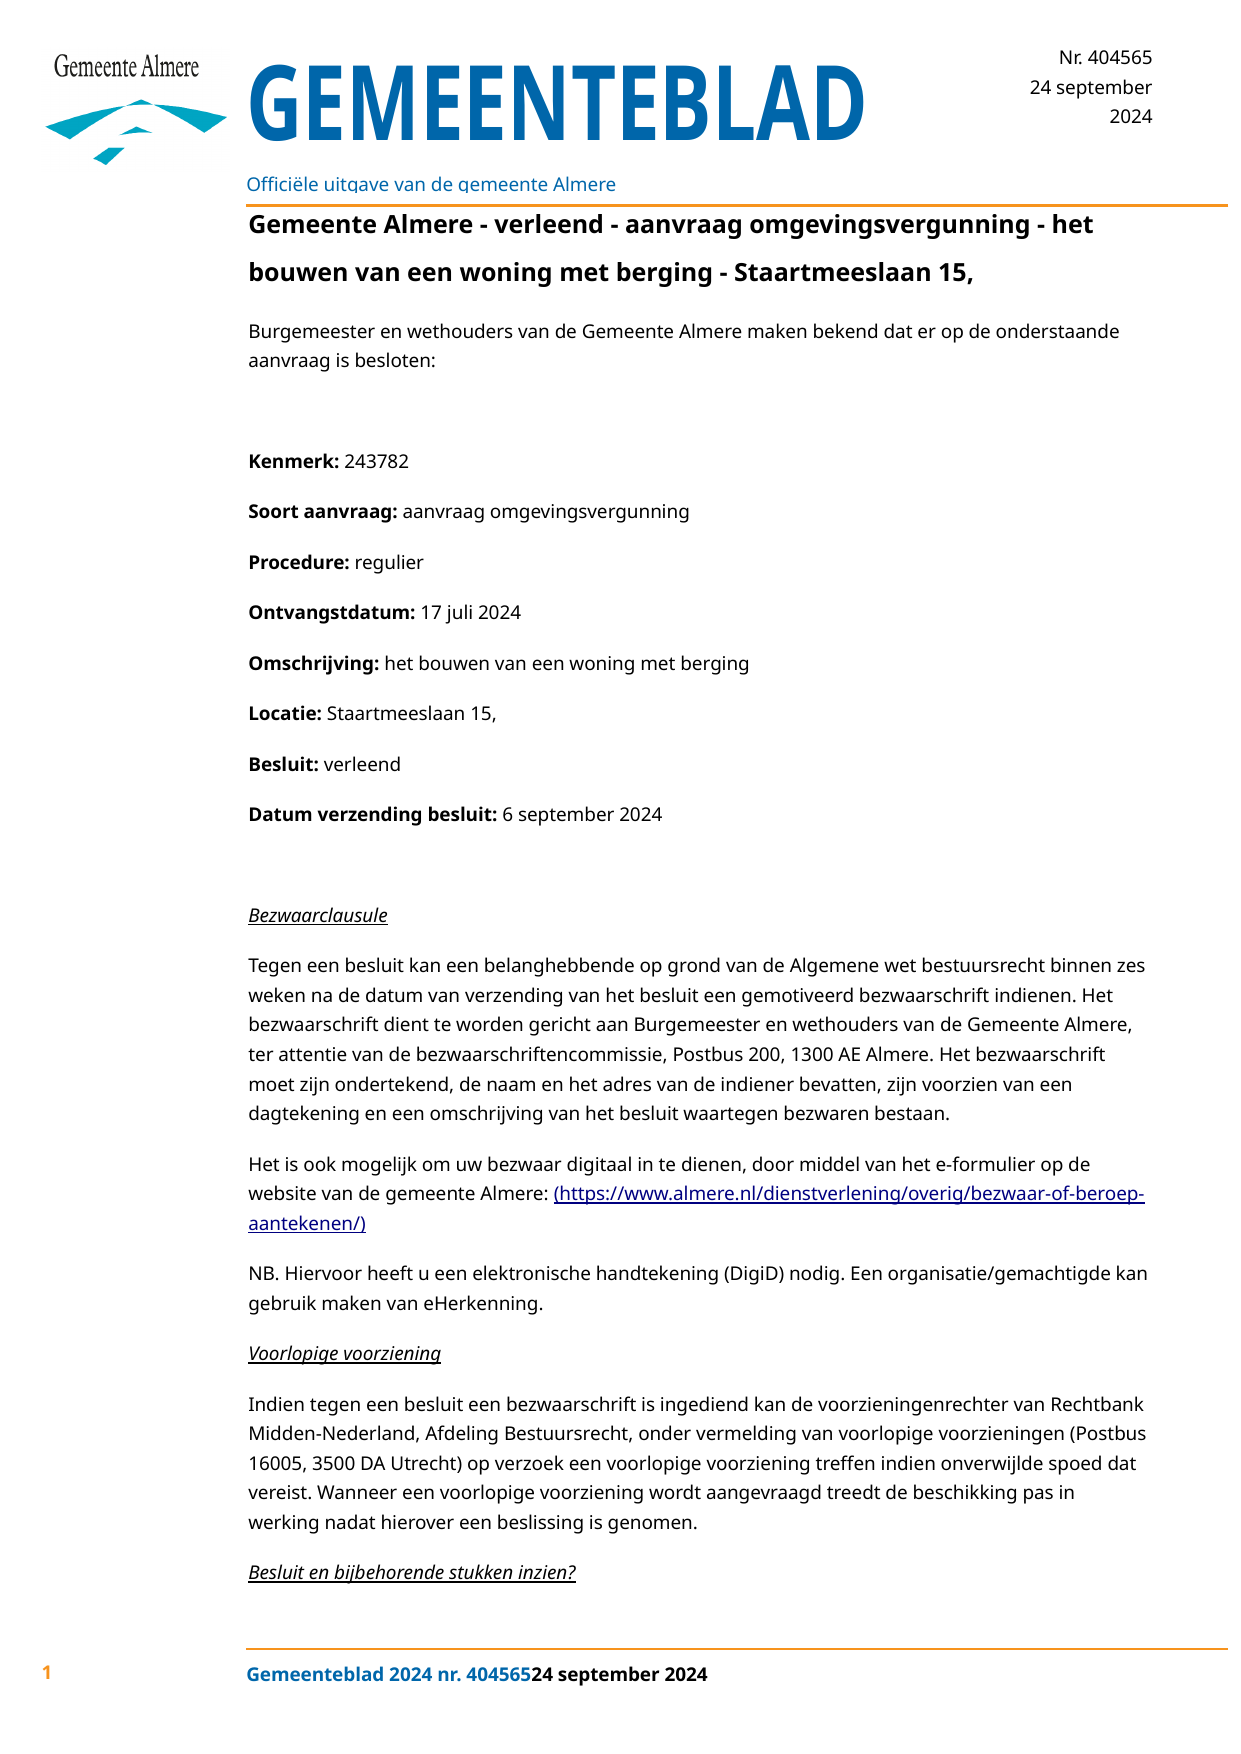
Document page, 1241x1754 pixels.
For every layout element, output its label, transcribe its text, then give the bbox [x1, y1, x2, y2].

text Bezwaarclausule [248, 902, 1152, 928]
text NB. Hiervoor heeft u een elektronische handtekening (DigiD) nodig. Een organisatie/gemachtigde kan gebruik maken van eHerkenning. [248, 1260, 1152, 1316]
text Kenmerk: 243782 [248, 448, 1152, 474]
text Voorlopige voorziening [248, 1340, 1152, 1366]
text Besluit: verleend [248, 751, 1152, 777]
text Locatie: Staartmeeslaan 15, [248, 700, 1152, 726]
text Soort aanvraag: aanvraag omgevingsvergunning [248, 499, 1152, 524]
text Ontvangstdatum: 17 juli 2024 [248, 599, 1152, 625]
text Tegen een besluit kan een belanghebbende op grond van de Algemene wet bestuursrecht binnen zes weken na de datum van verzending van het besluit een gemotiveerd bezwaarschrift indienen. Het bezwaarschrift dient te worden gericht aan Burgemeester en wethouders van de Gemeente Almere, ter attentie van de bezwaarschriftencommissie, Postbus 200, 1300 AE Almere. Het bezwaarschrift moet zijn ondertekend, de naam en het adres van de indiener bevatten, zijn voorzien van een dagtekening en een omschrijving van het besluit waartegen bezwaren bestaan. [248, 952, 1152, 1126]
text Gemeente Almere - verleend - aanvraag omgevingsvergunning - het bouwen van een woning met berging - Staartmeeslaan 15, [248, 207, 1152, 288]
text Procedure: regulier [248, 549, 1152, 575]
text Burgemeester en wethouders van de Gemeente Almere maken bekend dat er op de onderstaande aanvraag is besloten: [248, 318, 1152, 373]
text Indien tegen een besluit een bezwaarschrift is ingediend kan de voorzieningenrechter van Rechtbank Midden-Nederland, Afdeling Bestuursrecht, onder vermelding van voorlopige voorzieningen (Postbus 16005, 3500 DA Utrecht) op verzoek een voorlopige voorziening treffen indien onverwijlde spoed dat vereist. Wanneer een voorlopige voorziening wordt aangevraagd treedt de beschikking pas in werking nadat hierover een beslissing is genomen. [248, 1391, 1152, 1535]
text Besluit en bijbehorende stukken inzien? [248, 1559, 1152, 1585]
text Omschrijving: het bouwen van een woning met berging [248, 650, 1152, 676]
text Datum verzending besluit: 6 september 2024 [248, 801, 1152, 827]
text Het is ook mogelijk om uw bezwaar digitaal in te dienen, door middel van het e-formulier op de website van de gemeente Almere: (https://www.almere.nl/dienstverlening/overig/bezwaar-of-beroep-aantekenen/) [248, 1151, 1152, 1236]
picture [41, 47, 231, 172]
